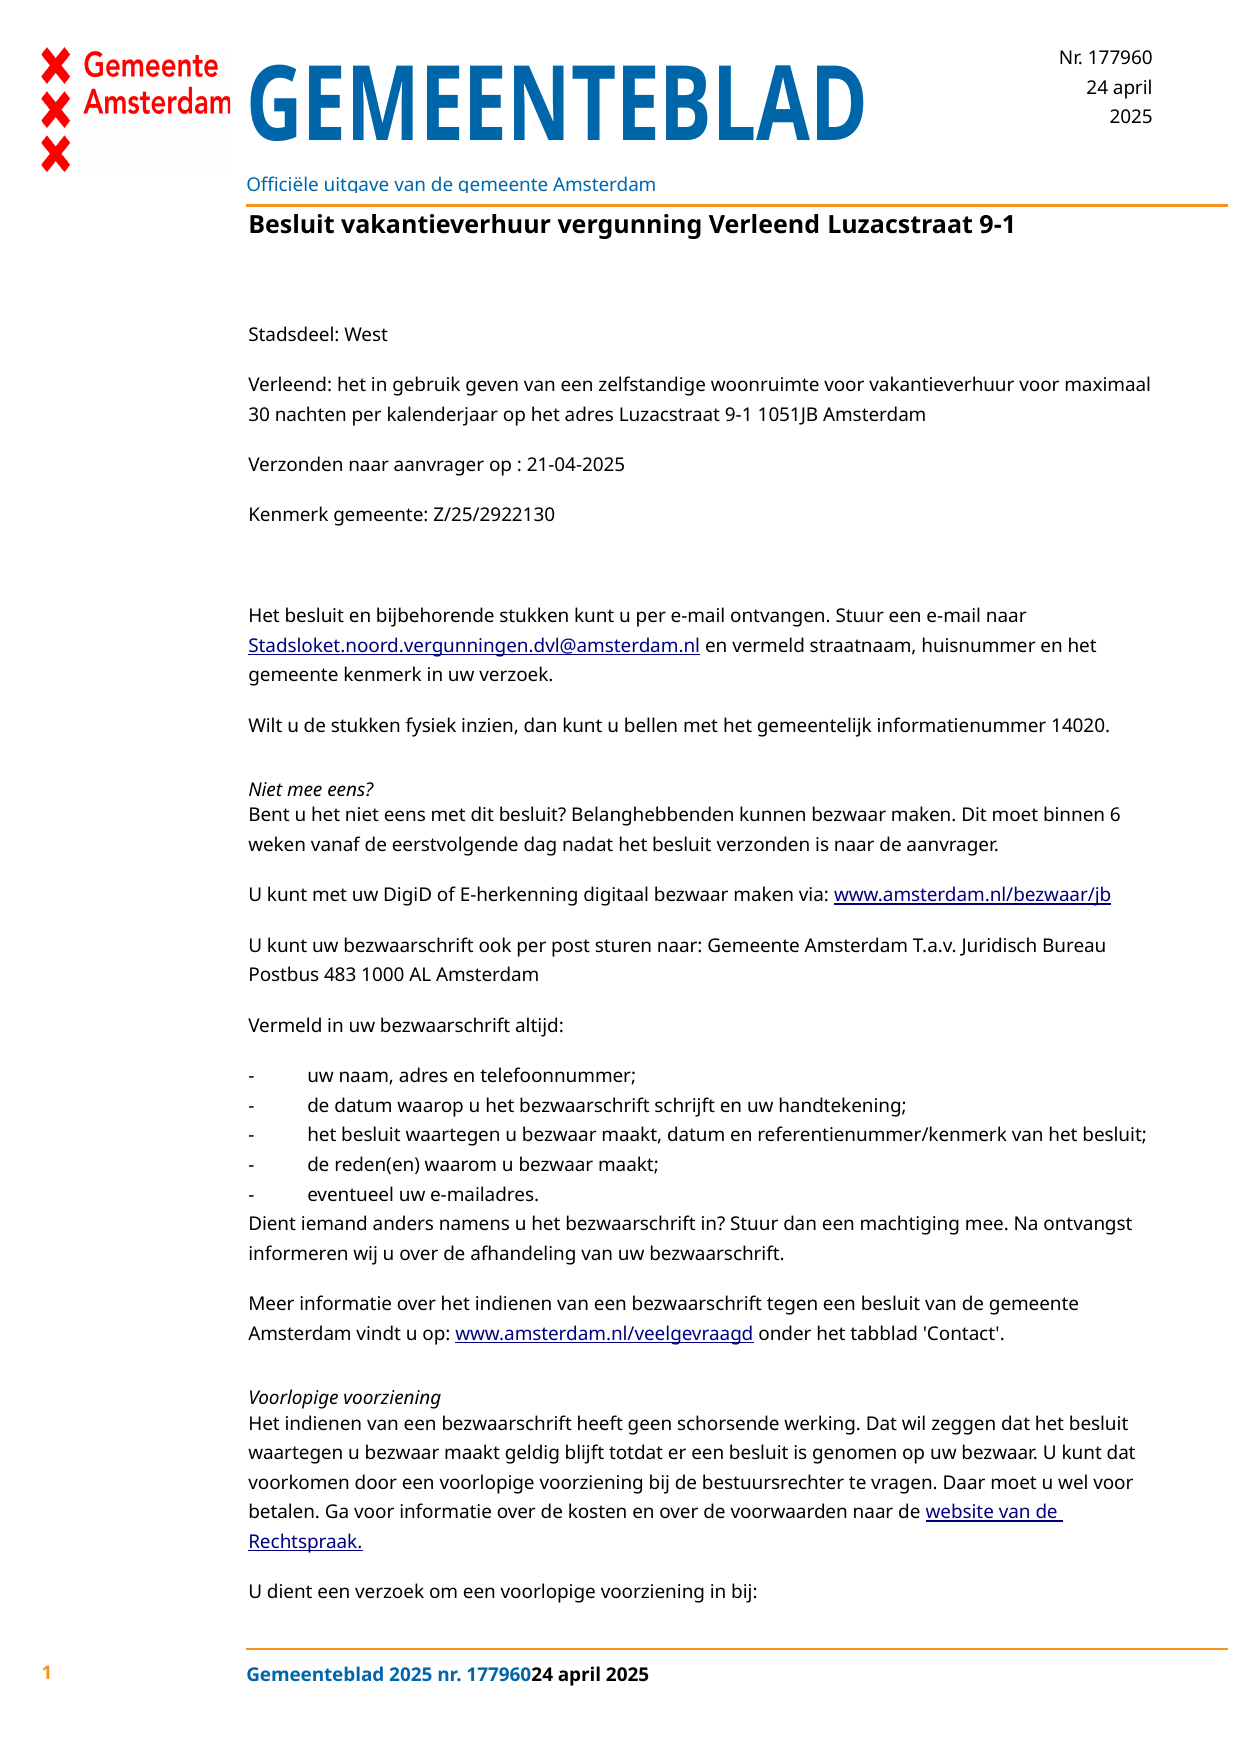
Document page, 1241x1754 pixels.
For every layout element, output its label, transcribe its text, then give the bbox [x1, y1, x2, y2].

list de reden(en) waarom u bezwaar maakt; [248, 1151, 1152, 1177]
text Meer informatie over het indienen van een bezwaarschrift tegen een besluit van de gemeente Amsterdam vindt u op: www.amsterdam.nl/veelgevraagd onder het tabblad 'Contact'. [248, 1290, 1152, 1346]
text Niet mee eens? [248, 776, 1152, 802]
text Verleend: het in gebruik geven van een zelfstandige woonruimte voor vakantieverhuur voor maximaal 30 nachten per kalenderjaar op het adres Luzacstraat 9-1 1051JB Amsterdam [248, 371, 1152, 426]
text Voorlopige voorziening [248, 1384, 1152, 1410]
picture [41, 47, 231, 172]
text Besluit vakantieverhuur vergunning Verleend Luzacstraat 9-1 [248, 207, 1152, 241]
text Vermeld in uw bezwaarschrift altijd: [248, 1012, 1152, 1038]
text Verzonden naar aanvrager op : 21-04-2025 [248, 451, 1152, 477]
text Het indienen van een bezwaarschrift heeft geen schorsende werking. Dat wil zeggen dat het besluit waartegen u bezwaar maakt geldig blijft totdat er een besluit is genomen op uw bezwaar. U kunt dat voorkomen door een voorlopige voorziening bij de bestuursrechter te vragen. Daar moet u wel voor betalen. Ga voor informatie over de kosten en over de voorwaarden naar de website van de Rechtspraak. [248, 1410, 1152, 1554]
text U kunt uw bezwaarschrift ook per post sturen naar: Gemeente Amsterdam T.a.v. Juridisch Bureau Postbus 483 1000 AL Amsterdam [248, 932, 1152, 987]
text Dient iemand anders namens u het bezwaarschrift in? Stuur dan een machtiging mee. Na ontvangst informeren wij u over de afhandeling van uw bezwaarschrift. [248, 1210, 1152, 1266]
text Bent u het niet eens met dit besluit? Belanghebbenden kunnen bezwaar maken. Dit moet binnen 6 weken vanaf de eerstvolgende dag nadat het besluit verzonden is naar de aanvrager. [248, 802, 1152, 857]
text Wilt u de stukken fysiek inzien, dan kunt u bellen met het gemeentelijk informatienummer 14020. [248, 712, 1152, 738]
text Kenmerk gemeente: Z/25/2922130 [248, 502, 1152, 527]
list de datum waarop u het bezwaarschrift schrijft en uw handtekening; [248, 1092, 1152, 1118]
text Het besluit en bijbehorende stukken kunt u per e-mail ontvangen. Stuur een e-mail naar Stadsloket.noord.vergunningen.dvl@amsterdam.nl en vermeld straatnaam, huisnummer en het gemeente kenmerk in uw verzoek. [248, 602, 1152, 687]
text Stadsdeel: West [248, 321, 1152, 346]
text U dient een verzoek om een voorlopige voorziening in bij: [248, 1578, 1152, 1604]
list eventueel uw e-mailadres. [248, 1181, 1152, 1207]
list uw naam, adres en telefoonnummer; [248, 1062, 1152, 1088]
text U kunt met uw DigiD of E-herkenning digitaal bezwaar maken via: www.amsterdam.nl/bezwaar/jb [248, 882, 1152, 907]
list het besluit waartegen u bezwaar maakt, datum en referentienummer/kenmerk van het besluit; [248, 1122, 1152, 1147]
